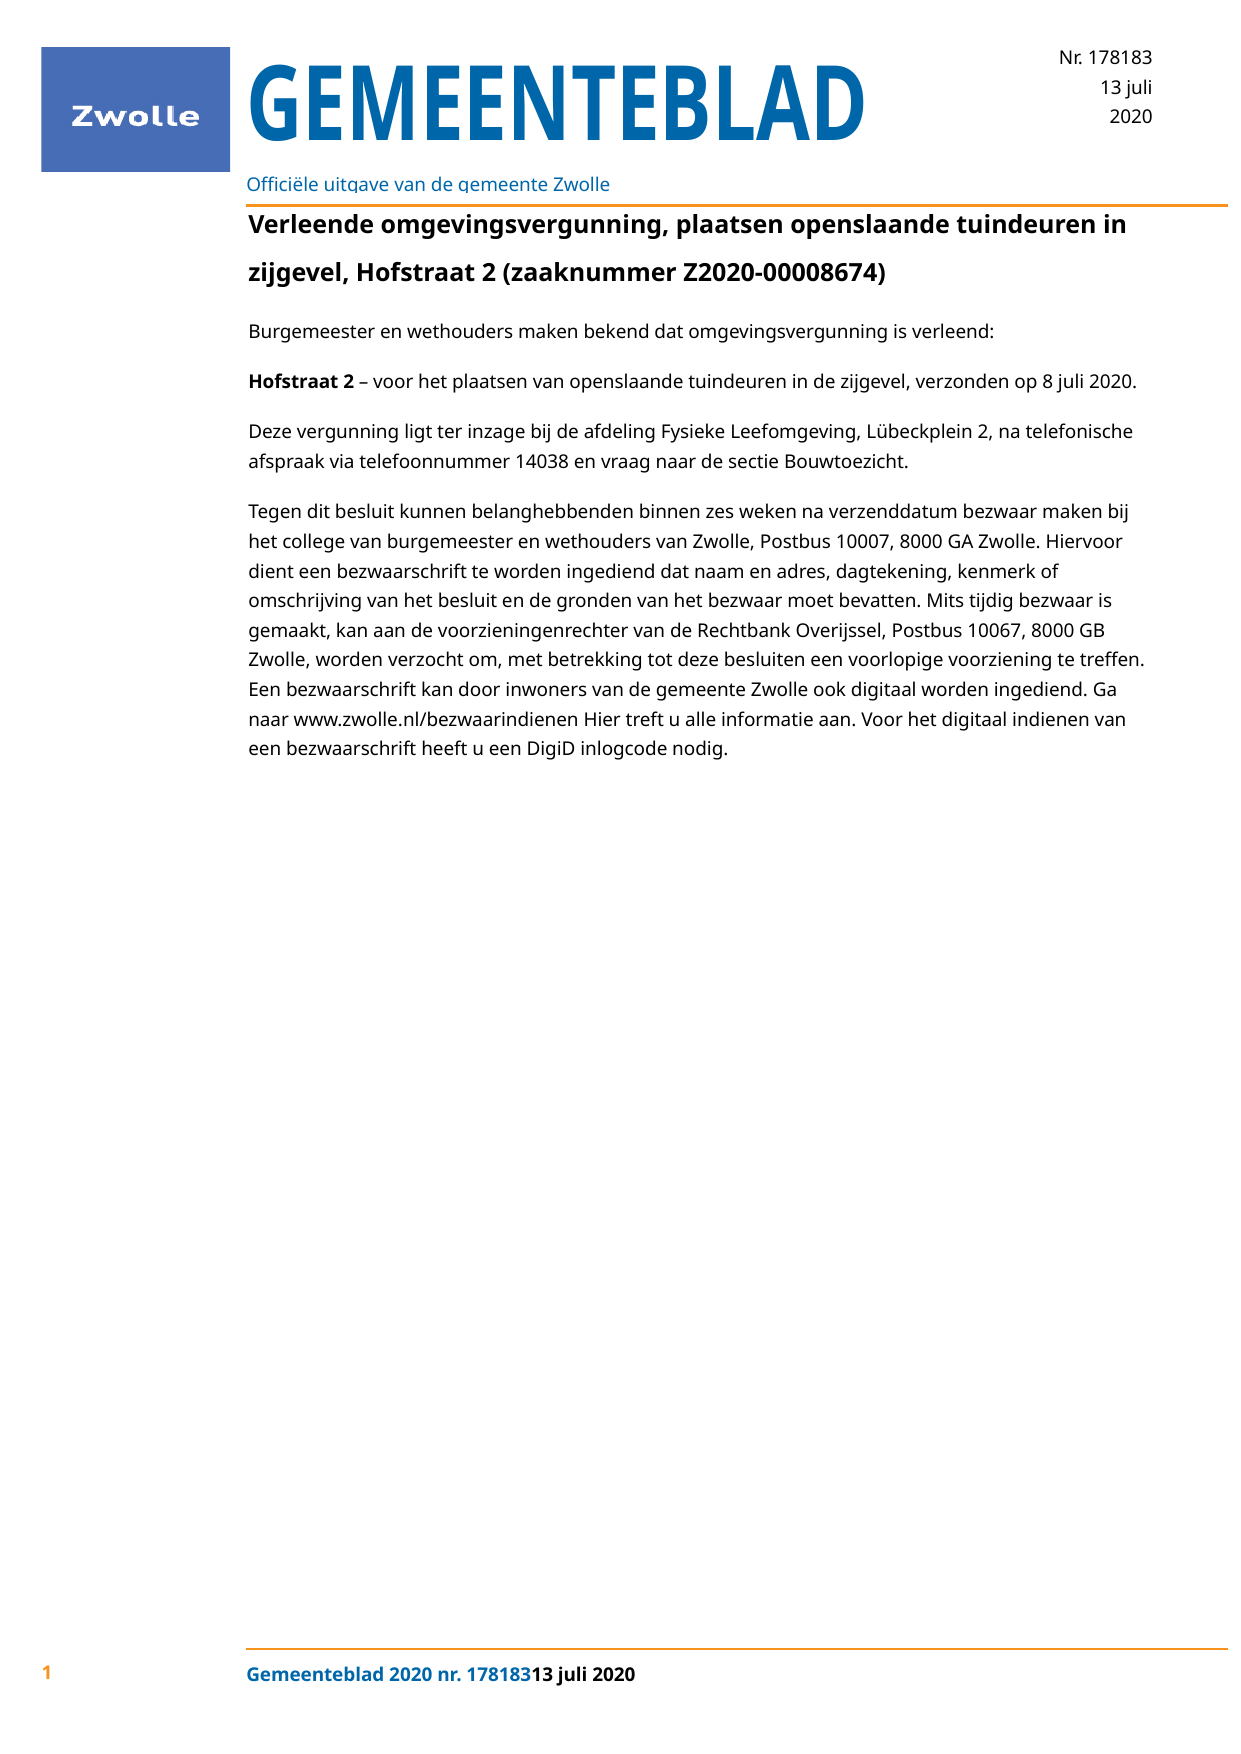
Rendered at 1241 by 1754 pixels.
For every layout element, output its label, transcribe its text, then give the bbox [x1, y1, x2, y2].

text Hofstraat 2 – voor het plaatsen van openslaande tuindeuren in de zijgevel, verzonden op 8 juli 2020. [248, 368, 1152, 394]
text Verleende omgevingsvergunning, plaatsen openslaande tuindeuren in zijgevel, Hofstraat 2 (zaaknummer Z2020-00008674) [248, 207, 1152, 288]
text Tegen dit besluit kunnen belanghebbenden binnen zes weken na verzenddatum bezwaar maken bij het college van burgemeester en wethouders van Zwolle, Postbus 10007, 8000 GA Zwolle. Hiervoor dient een bezwaarschrift te worden ingediend dat naam en adres, dagtekening, kenmerk of omschrijving van het besluit en de gronden van het bezwaar moet bevatten. Mits tijdig bezwaar is gemaakt, kan aan de voorzieningenrechter van de Rechtbank Overijssel, Postbus 10067, 8000 GB Zwolle, worden verzocht om, met betrekking tot deze besluiten een voorlopige voorziening te treffen. Een bezwaarschrift kan door inwoners van de gemeente Zwolle ook digitaal worden ingediend. Ga naar www.zwolle.nl/bezwaarindienen Hier treft u alle informatie aan. Voor het digitaal indienen van een bezwaarschrift heeft u een DigiD inlogcode nodig. [248, 499, 1152, 761]
picture [41, 47, 231, 172]
text Burgemeester en wethouders maken bekend dat omgevingsvergunning is verleend: [248, 318, 1152, 344]
text Deze vergunning ligt ter inzage bij de afdeling Fysieke Leefomgeving, Lübeckplein 2, na telefonische afspraak via telefoonnummer 14038 en vraag naar de sectie Bouwtoezicht. [248, 419, 1152, 474]
